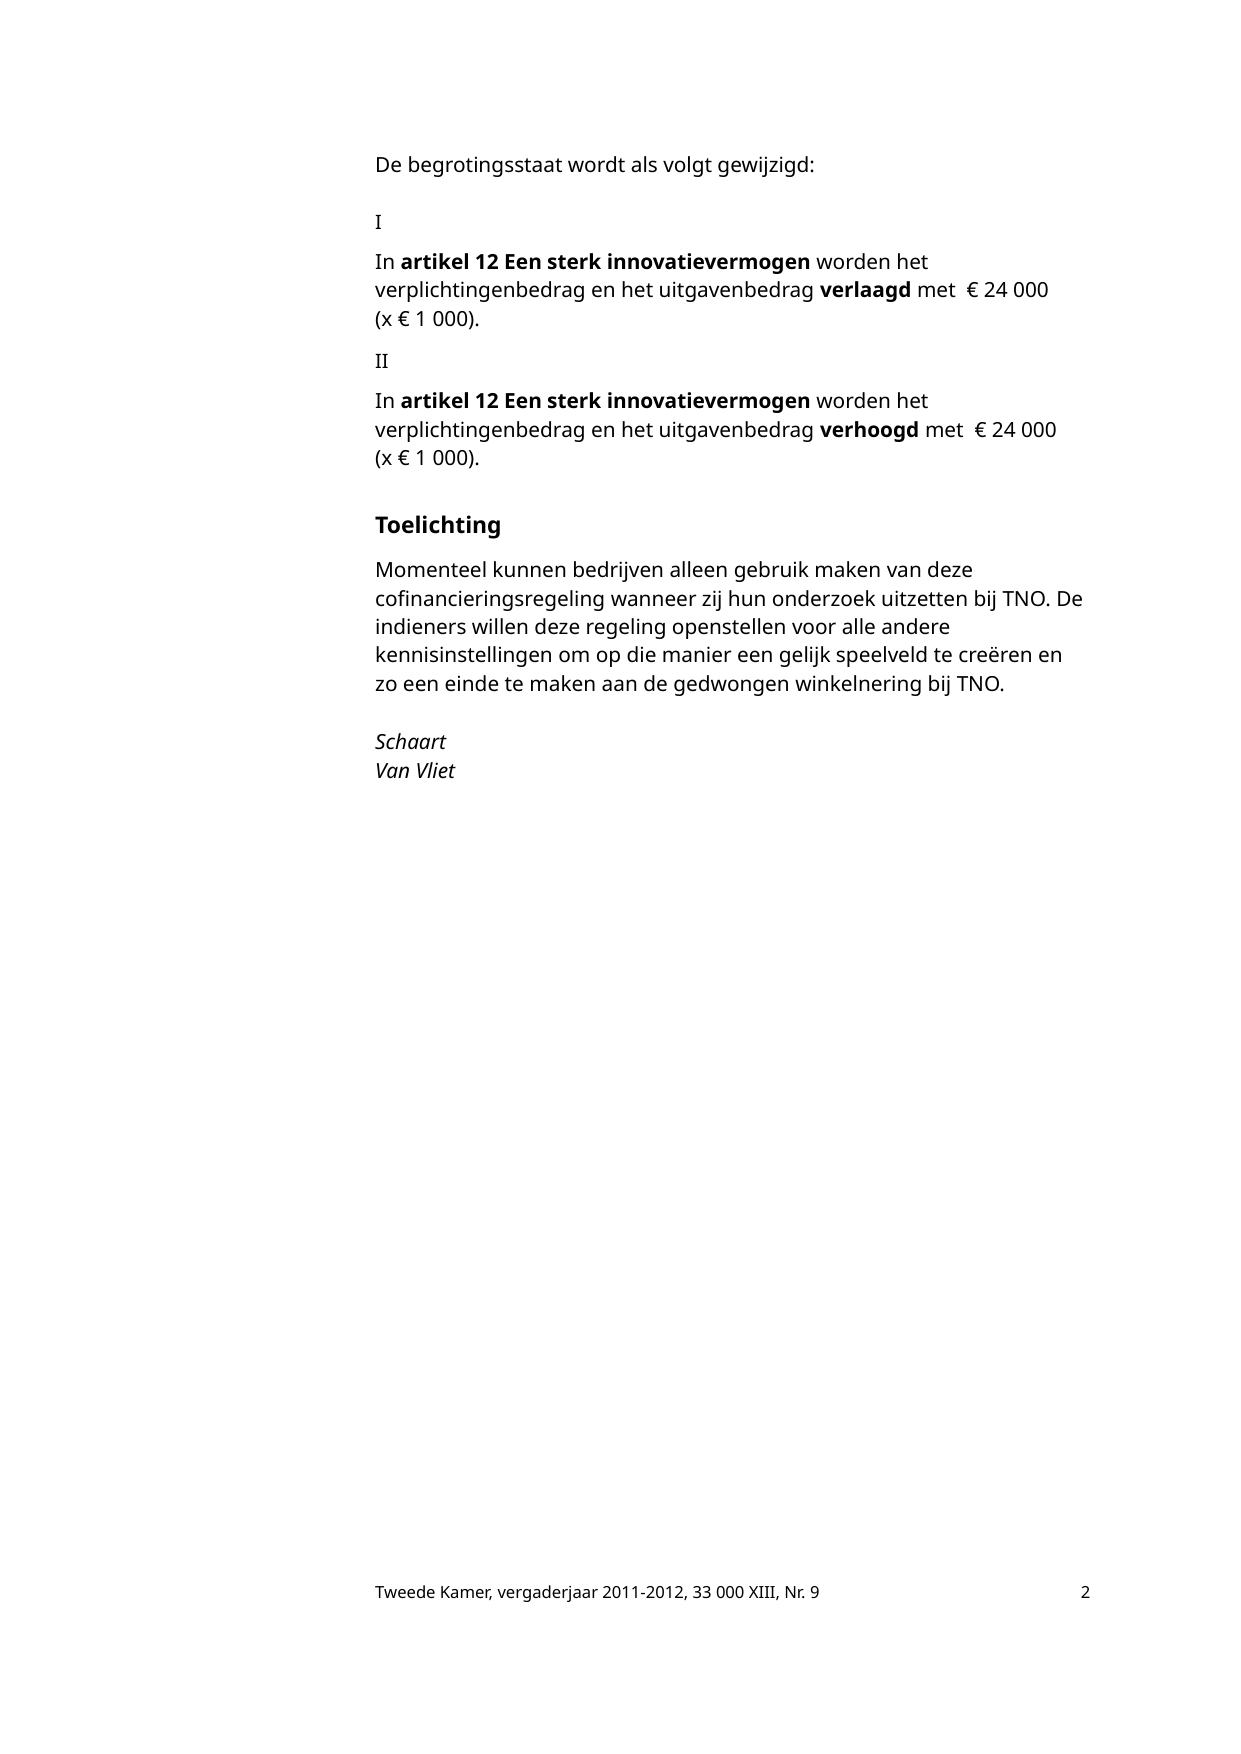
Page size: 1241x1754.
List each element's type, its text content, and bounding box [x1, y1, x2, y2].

subtitle Toelichting [375, 509, 1090, 540]
text I [375, 208, 1090, 235]
text In artikel 12 Een sterk innovatievermogen worden het verplichtingenbedrag en het uitgavenbedrag verlaagd met € 24 000 (x € 1 000). [375, 247, 1090, 332]
text Momenteel kunnen bedrijven alleen gebruik maken van deze cofinancieringsregeling wanneer zij hun onderzoek uitzetten bij TNO. De indieners willen deze regeling openstellen voor alle andere kennisinstellingen om op die manier een gelijk speelveld te creëren en zo een einde te maken aan de gedwongen winkelnering bij TNO. [375, 555, 1090, 697]
text De begrotingsstaat wordt als volgt gewijzigd: [375, 150, 1090, 178]
text II [375, 347, 1090, 374]
text Schaart [375, 727, 1090, 756]
text Van Vliet [375, 756, 1090, 784]
text In artikel 12 Een sterk innovatievermogen worden het verplichtingenbedrag en het uitgavenbedrag verhoogd met € 24 000 (x € 1 000). [375, 386, 1090, 472]
